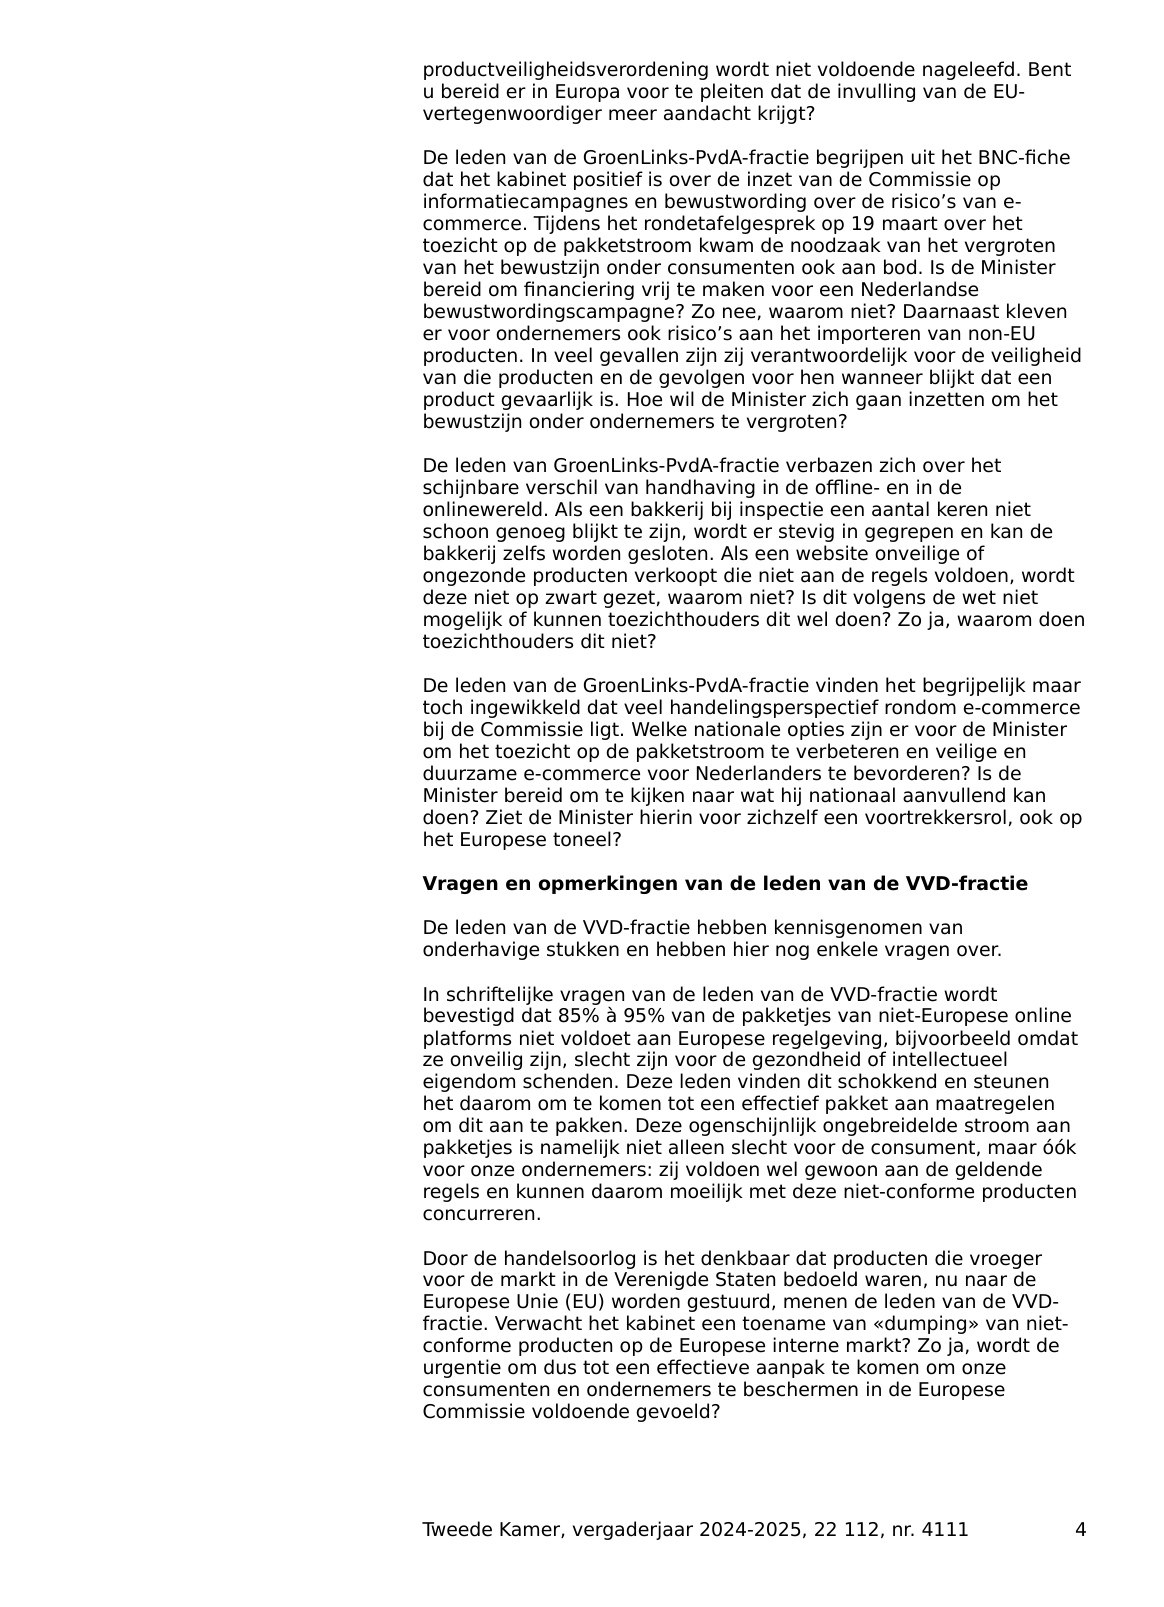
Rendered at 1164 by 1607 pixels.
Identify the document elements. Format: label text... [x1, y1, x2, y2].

subtitle Vragen en opmerkingen van de leden van de VVD-fractie [422, 873, 1087, 895]
text De leden van GroenLinks-PvdA-fractie verbazen zich over het schijnbare verschil van handhaving in de offline- en in de onlinewereld. Als een bakkerij bij inspectie een aantal keren niet schoon genoeg blijkt te zijn, wordt er stevig in gegrepen en kan de bakkerij zelfs worden gesloten. Als een website onveilige of ongezonde producten verkoopt die niet aan de regels voldoen, wordt deze niet op zwart gezet, waarom niet? Is dit volgens de wet niet mogelijk of kunnen toezichthouders dit wel doen? Zo ja, waarom doen toezichthouders dit niet? [422, 455, 1087, 653]
text De leden van de GroenLinks-PvdA-fractie vinden het begrijpelijk maar toch ingewikkeld dat veel handelingsperspectief rondom e-commerce bij de Commissie ligt. Welke nationale opties zijn er voor de Minister om het toezicht op de pakketstroom te verbeteren en veilige en duurzame e-commerce voor Nederlanders te bevorderen? Is de Minister bereid om te kijken naar wat hij nationaal aanvullend kan doen? Ziet de Minister hierin voor zichzelf een voortrekkersrol, ook op het Europese toneel? [422, 675, 1087, 851]
text Door de handelsoorlog is het denkbaar dat producten die vroeger voor de markt in de Verenigde Staten bedoeld waren, nu naar de Europese Unie (EU) worden gestuurd, menen de leden van de VVD-fractie. Verwacht het kabinet een toename van «dumping» van niet-conforme producten op de Europese interne markt? Zo ja, wordt de urgentie om dus tot een effectieve aanpak te komen om onze consumenten en ondernemers te beschermen in de Europese Commissie voldoende gevoeld? [422, 1247, 1087, 1423]
text De leden van de VVD-fractie hebben kennisgenomen van onderhavige stukken en hebben hier nog enkele vragen over. [422, 917, 1087, 961]
text De leden van de GroenLinks-PvdA-fractie begrijpen uit het BNC-fiche dat het kabinet positief is over de inzet van de Commissie op informatiecampagnes en bewustwording over de risico’s van e-commerce. Tijdens het rondetafelgesprek op 19 maart over het toezicht op de pakketstroom kwam de noodzaak van het vergroten van het bewustzijn onder consumenten ook aan bod. Is de Minister bereid om financiering vrij te maken voor een Nederlandse bewustwordingscampagne? Zo nee, waarom niet? Daarnaast kleven er voor ondernemers ook risico’s aan het importeren van non-EU producten. In veel gevallen zijn zij verantwoordelijk voor de veiligheid van die producten en de gevolgen voor hen wanneer blijkt dat een product gevaarlijk is. Hoe wil de Minister zich gaan inzetten om het bewustzijn onder ondernemers te vergroten? [422, 147, 1087, 433]
text In schriftelijke vragen van de leden van de VVD-fractie wordt bevestigd dat 85% à 95% van de pakketjes van niet-Europese online platforms niet voldoet aan Europese regelgeving, bijvoorbeeld omdat ze onveilig zijn, slecht zijn voor de gezondheid of intellectueel eigendom schenden. Deze leden vinden dit schokkend en steunen het daarom om te komen tot een effectief pakket aan maatregelen om dit aan te pakken. Deze ogenschijnlijk ongebreidelde stroom aan pakketjes is namelijk niet alleen slecht voor de consument, maar óók voor onze ondernemers: zij voldoen wel gewoon aan de geldende regels en kunnen daarom moeilijk met deze niet-conforme producten concurreren. [422, 983, 1087, 1225]
text productveiligheidsverordening wordt niet voldoende nageleefd. Bent u bereid er in Europa voor te pleiten dat de invulling van de EU-vertegenwoordiger meer aandacht krijgt? [422, 59, 1087, 125]
